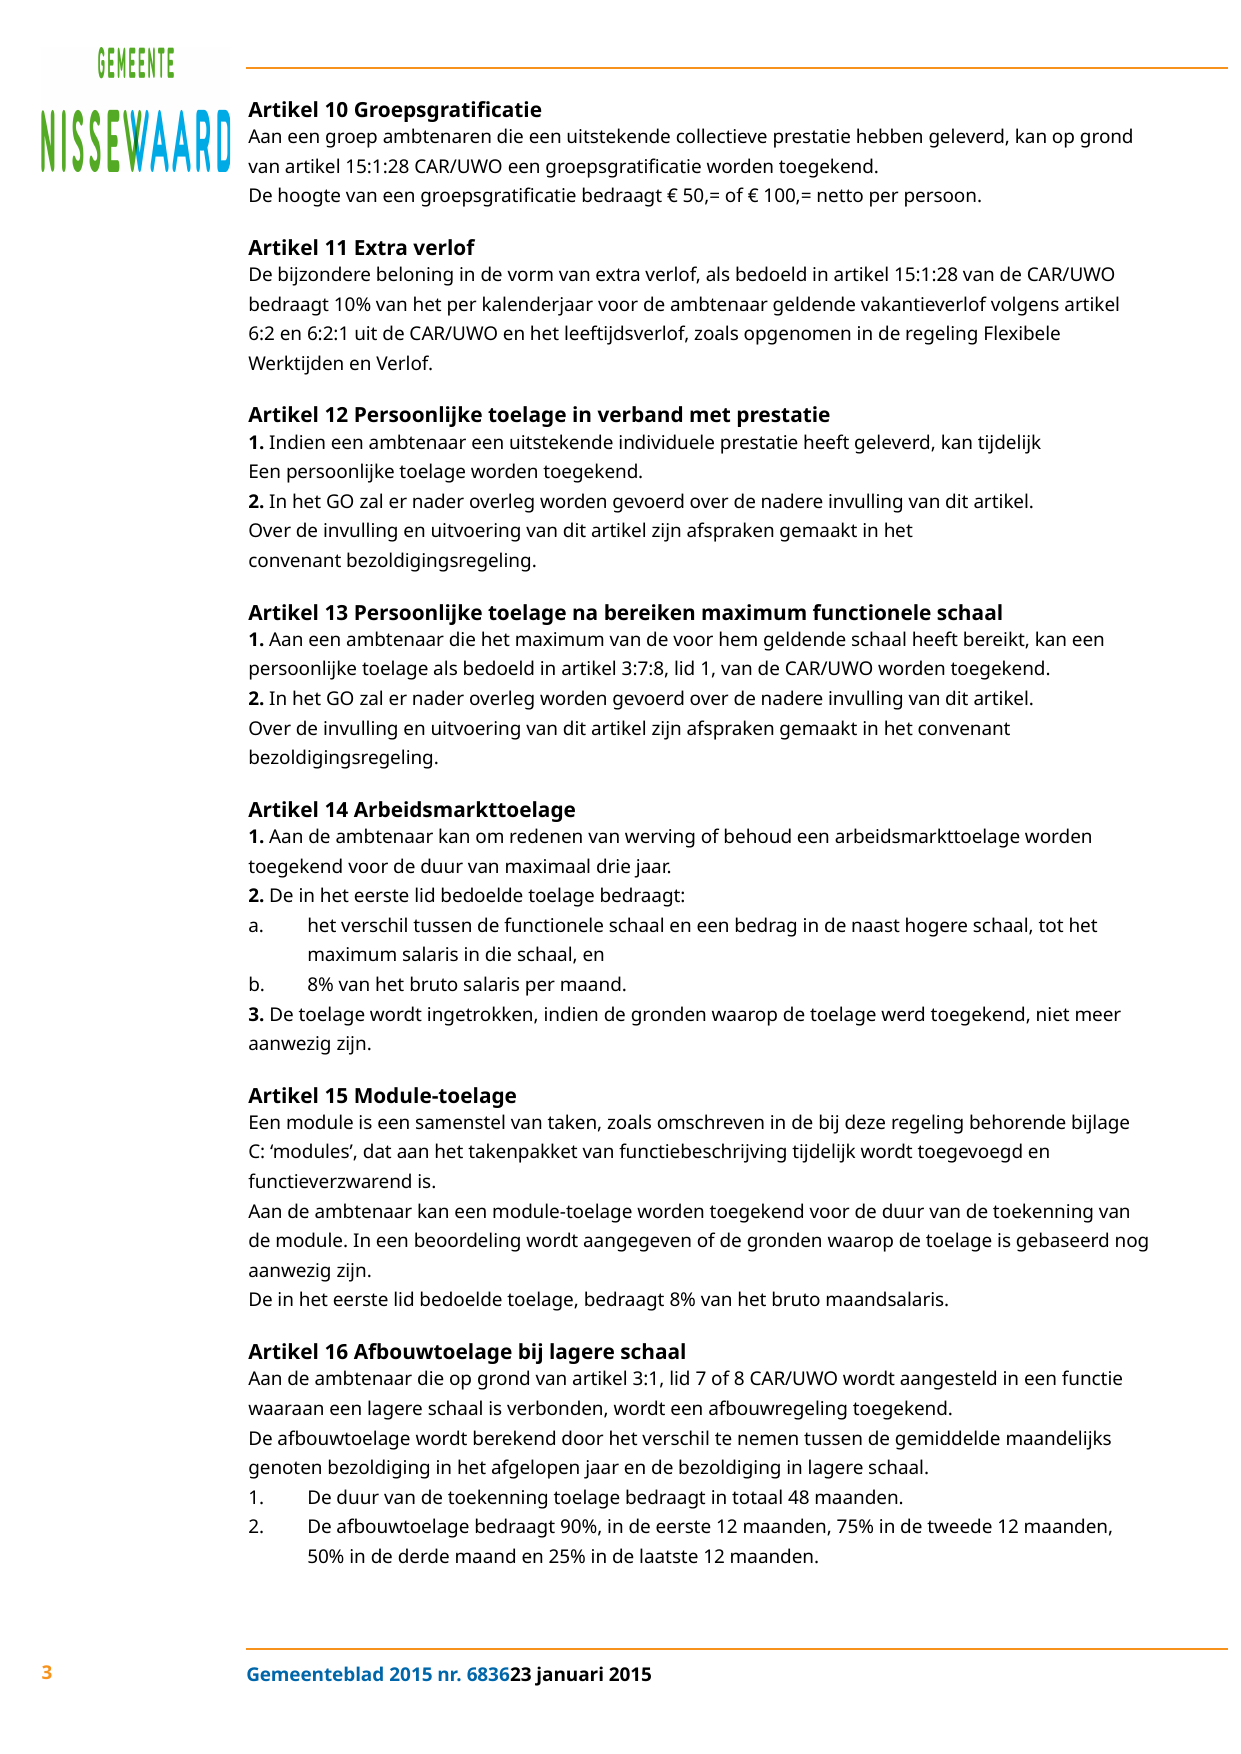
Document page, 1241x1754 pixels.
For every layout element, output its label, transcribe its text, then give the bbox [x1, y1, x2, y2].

picture [176, 157, 187, 172]
text 1. Indien een ambtenaar een uitstekende individuele prestatie heeft geleverd, kan tijdelijk [248, 429, 1152, 454]
text Artikel 11 Extra verlof [248, 233, 1152, 261]
text 3. De toelage wordt ingetrokken, indien de gronden waarop de toelage werd toegekend, niet meer aanwezig zijn. [248, 1001, 1152, 1056]
text Aan de ambtenaar die op grond van artikel 3:1, lid 7 of 8 CAR/UWO wordt aangesteld in een functie waaraan een lagere schaal is verbonden, wordt een afbouwregeling toegekend. [248, 1366, 1152, 1421]
text De in het eerste lid bedoelde toelage, bedraagt 8% van het bruto maandsalaris. [248, 1287, 1152, 1312]
text bedraagt 10% van het per kalenderjaar voor de ambtenaar geldende vakantieverlof volgens artikel 6:2 en 6:2:1 uit de CAR/UWO en het leeftijdsverlof, zoals opgenomen in de regeling Flexibele Werktijden en Verlof. [248, 291, 1152, 376]
text Over de invulling en uitvoering van dit artikel zijn afspraken gemaakt in het [248, 518, 1152, 543]
text De hoogte van een groepsgratificatie bedraagt € 50,= of € 100,= netto per persoon. [248, 182, 1152, 208]
text 2. In het GO zal er nader overleg worden gevoerd over de nadere invulling van dit artikel. [248, 488, 1152, 514]
text Artikel 14 Arbeidsmarkttoelage [248, 795, 1152, 823]
text Artikel 13 Persoonlijke toelage na bereiken maximum functionele schaal [248, 598, 1152, 626]
text Over de invulling en uitvoering van dit artikel zijn afspraken gemaakt in het convenant [248, 715, 1152, 741]
text bezoldigingsregeling. [248, 744, 1152, 770]
picture [41, 47, 231, 172]
picture [201, 122, 206, 138]
text Aan een groep ambtenaren die een uitstekende collectieve prestatie hebben geleverd, kan op grond van artikel 15:1:28 CAR/UWO een groepsgratificatie worden toegekend. [248, 123, 1152, 178]
list De afbouwtoelage bedraagt 90%, in de eerste 12 maanden, 75% in de tweede 12 maanden, 50% in de derde maand en 25% in de laatste 12 maanden. [248, 1513, 1152, 1569]
text Artikel 15 Module-toelage [248, 1081, 1152, 1109]
text Aan de ambtenaar kan een module-toelage worden toegekend voor de duur van de toekenning van de module. In een beoordeling wordt aangegeven of de gronden waarop de toelage is gebaseerd nog aanwezig zijn. [248, 1198, 1152, 1283]
text De bijzondere beloning in de vorm van extra verlof, als bedoeld in artikel 15:1:28 van de CAR/UWO [248, 261, 1152, 287]
list De duur van de toekenning toelage bedraagt in totaal 48 maanden. [248, 1484, 1152, 1509]
text 1. Aan de ambtenaar kan om redenen van werving of behoud een arbeidsmarkttoelage worden toegekend voor de duur van maximaal drie jaar. [248, 823, 1152, 878]
text De afbouwtoelage wordt berekend door het verschil te nemen tussen de gemiddelde maandelijks genoten bezoldiging in het afgelopen jaar en de bezoldiging in lagere schaal. [248, 1425, 1152, 1480]
text convenant bezoldigingsregeling. [248, 547, 1152, 573]
list het verschil tussen de functionele schaal en een bedrag in de naast hogere schaal, tot het maximum salaris in die schaal, en [248, 912, 1152, 967]
text Artikel 12 Persoonlijke toelage in verband met prestatie [248, 400, 1152, 429]
picture [222, 122, 227, 160]
text 1. Aan een ambtenaar die het maximum van de voor hem geldende schaal heeft bereikt, kan een persoonlijke toelage als bedoeld in artikel 3:7:8, lid 1, van de CAR/UWO worden toegekend. [248, 626, 1152, 681]
text Een module is een samenstel van taken, zoals omschreven in de bij deze regeling behorende bijlage C: ‘modules’, dat aan het takenpakket van functiebeschrijving tijdelijk wordt toegevoegd en functieverzwarend is. [248, 1109, 1152, 1194]
text 2. De in het eerste lid bedoelde toelage bedraagt: [248, 882, 1152, 908]
text Artikel 10 Groepsgratificatie [248, 95, 1152, 123]
picture [200, 151, 206, 172]
text 2. In het GO zal er nader overleg worden gevoerd over de nadere invulling van dit artikel. [248, 685, 1152, 711]
text Artikel 16 Afbouwtoelage bij lagere schaal [248, 1337, 1152, 1366]
list 8% van het bruto salaris per maand. [248, 971, 1152, 997]
picture [154, 157, 165, 172]
text Een persoonlijke toelage worden toegekend. [248, 458, 1152, 484]
